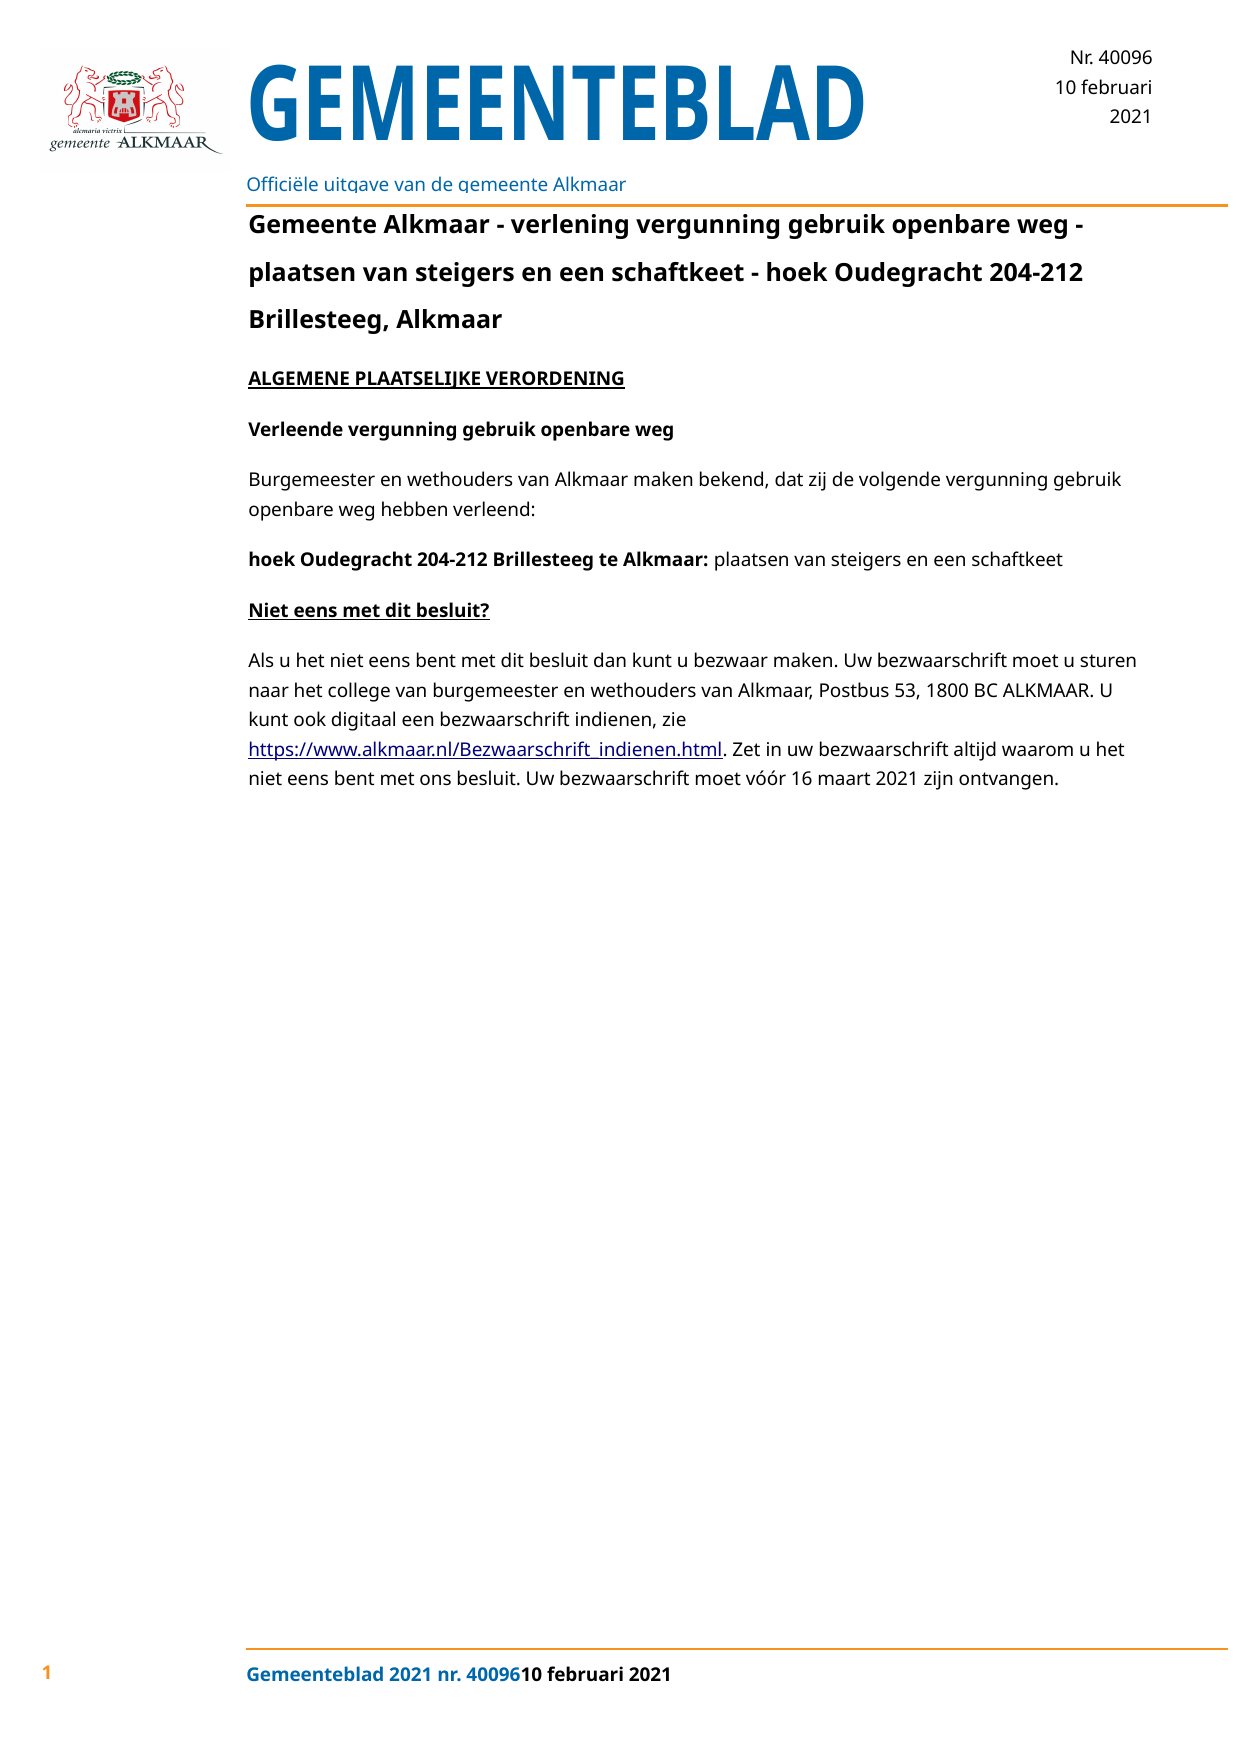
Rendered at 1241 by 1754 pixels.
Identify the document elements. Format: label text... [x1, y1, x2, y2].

text hoek Oudegracht 204-212 Brillesteeg te Alkmaar: plaatsen van steigers en een schaftkeet [248, 546, 1152, 572]
text Als u het niet eens bent met dit besluit dan kunt u bezwaar maken. Uw bezwaarschrift moet u sturen naar het college van burgemeester en wethouders van Alkmaar, Postbus 53, 1800 BC ALKMAAR. U kunt ook digitaal een bezwaarschrift indienen, zie https://www.alkmaar.nl/Bezwaarschrift_indienen.html. Zet in uw bezwaarschrift altijd waarom u het niet eens bent met ons besluit. Uw bezwaarschrift moet vóór 16 maart 2021 zijn ontvangen. [248, 647, 1152, 791]
text Burgemeester en wethouders van Alkmaar maken bekend, dat zij de volgende vergunning gebruik openbare weg hebben verleend: [248, 466, 1152, 522]
text ALGEMENE PLAATSELIJKE VERORDENING [248, 366, 1152, 391]
text Verleende vergunning gebruik openbare weg [248, 416, 1152, 442]
text Gemeente Alkmaar - verlening vergunning gebruik openbare weg - plaatsen van steigers en een schaftkeet - hoek Oudegracht 204-212 Brillesteeg, Alkmaar [248, 207, 1152, 336]
text Niet eens met dit besluit? [248, 597, 1152, 622]
picture [41, 47, 231, 172]
